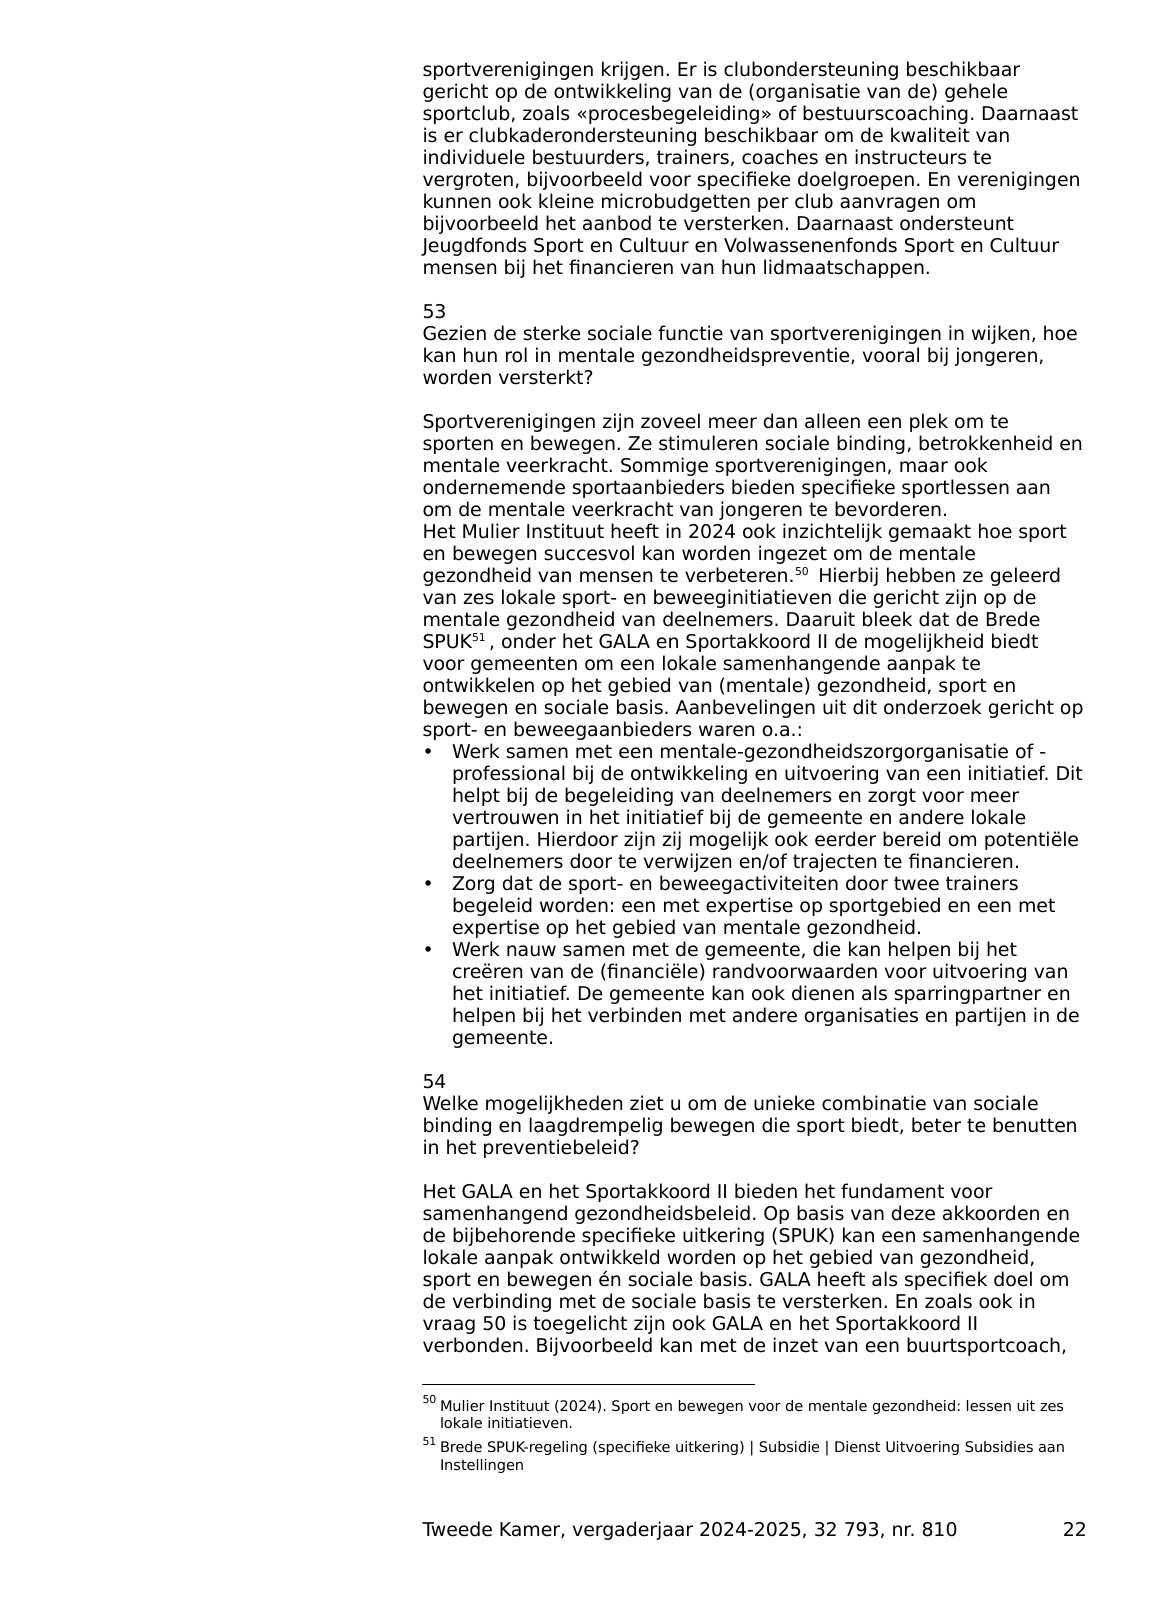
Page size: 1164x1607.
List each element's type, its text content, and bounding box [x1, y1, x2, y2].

text Het Mulier Instituut heeft in 2024 ook inzichtelijk gemaakt hoe sport en bewegen succesvol kan worden ingezet om de mentale gezondheid van mensen te verbeteren. Hierbij hebben ze geleerd van zes lokale sport- en beweeginitiatieven die gericht zijn op de mentale gezondheid van deelnemers. Daaruit bleek dat de Brede SPUK, onder het GALA en Sportakkoord II de mogelijkheid biedt voor gemeenten om een lokale samenhangende aanpak te ontwikkelen op het gebied van (mentale) gezondheid, sport en bewegen en sociale basis. Aanbevelingen uit dit onderzoek gericht op sport- en beweegaanbieders waren o.a.: [422, 521, 1087, 741]
text Sportverenigingen zijn zoveel meer dan alleen een plek om te sporten en bewegen. Ze stimuleren sociale binding, betrokkenheid en mentale veerkracht. Sommige sportverenigingen, maar ook ondernemende sportaanbieders bieden specifieke sportlessen aan om de mentale veerkracht van jongeren te bevorderen. [422, 411, 1087, 521]
text Gezien de sterke sociale functie van sportverenigingen in wijken, hoe kan hun rol in mentale gezondheidspreventie, vooral bij jongeren, worden versterkt? [422, 323, 1087, 389]
text sportverenigingen krijgen. Er is clubondersteuning beschikbaar gericht op de ontwikkeling van de (organisatie van de) gehele sportclub, zoals «procesbegeleiding» of bestuurscoaching. Daarnaast is er clubkaderondersteuning beschikbaar om de kwaliteit van individuele bestuurders, trainers, coaches en instructeurs te vergroten, bijvoorbeeld voor specifieke doelgroepen. En verenigingen kunnen ook kleine microbudgetten per club aanvragen om bijvoorbeeld het aanbod te versterken. Daarnaast ondersteunt Jeugdfonds Sport en Cultuur en Volwassenenfonds Sport en Cultuur mensen bij het financieren van hun lidmaatschappen. [422, 59, 1087, 279]
text • Werk nauw samen met de gemeente, die kan helpen bij het creëren van de (financiële) randvoorwaarden voor uitvoering van het initiatief. De gemeente kan ook dienen als sparringpartner en helpen bij het verbinden met andere organisaties en partijen in de gemeente. [422, 939, 1087, 1048]
text • Zorg dat de sport- en beweegactiviteiten door twee trainers begeleid worden: een met expertise op sportgebied en een met expertise op het gebied van mentale gezondheid. [422, 873, 1087, 939]
text 53 [422, 301, 1087, 323]
text Brede SPUK-regeling (specifieke uitkering) | Subsidie | Dienst Uitvoering Subsidies aan Instellingen [422, 1435, 1087, 1474]
text • Werk samen met een mentale-gezondheidszorgorganisatie of -professional bij de ontwikkeling en uitvoering van een initiatief. Dit helpt bij de begeleiding van deelnemers en zorgt voor meer vertrouwen in het initiatief bij de gemeente en andere lokale partijen. Hierdoor zijn zij mogelijk ook eerder bereid om potentiële deelnemers door te verwijzen en/of trajecten te financieren. [422, 741, 1087, 873]
text Welke mogelijkheden ziet u om de unieke combinatie van sociale binding en laagdrempelig bewegen die sport biedt, beter te benutten in het preventiebeleid? [422, 1093, 1087, 1159]
text 54 [422, 1071, 1087, 1093]
text Mulier Instituut (2024). Sport en bewegen voor de mentale gezondheid: lessen uit zes lokale initiatieven. [422, 1393, 1087, 1432]
text Het GALA en het Sportakkoord II bieden het fundament voor samenhangend gezondheidsbeleid. Op basis van deze akkoorden en de bijbehorende specifieke uitkering (SPUK) kan een samenhangende lokale aanpak ontwikkeld worden op het gebied van gezondheid, sport en bewegen én sociale basis. GALA heeft als specifiek doel om de verbinding met de sociale basis te versterken. En zoals ook in vraag 50 is toegelicht zijn ook GALA en het Sportakkoord II verbonden. Bijvoorbeeld kan met de inzet van een buurtsportcoach, [422, 1181, 1087, 1357]
